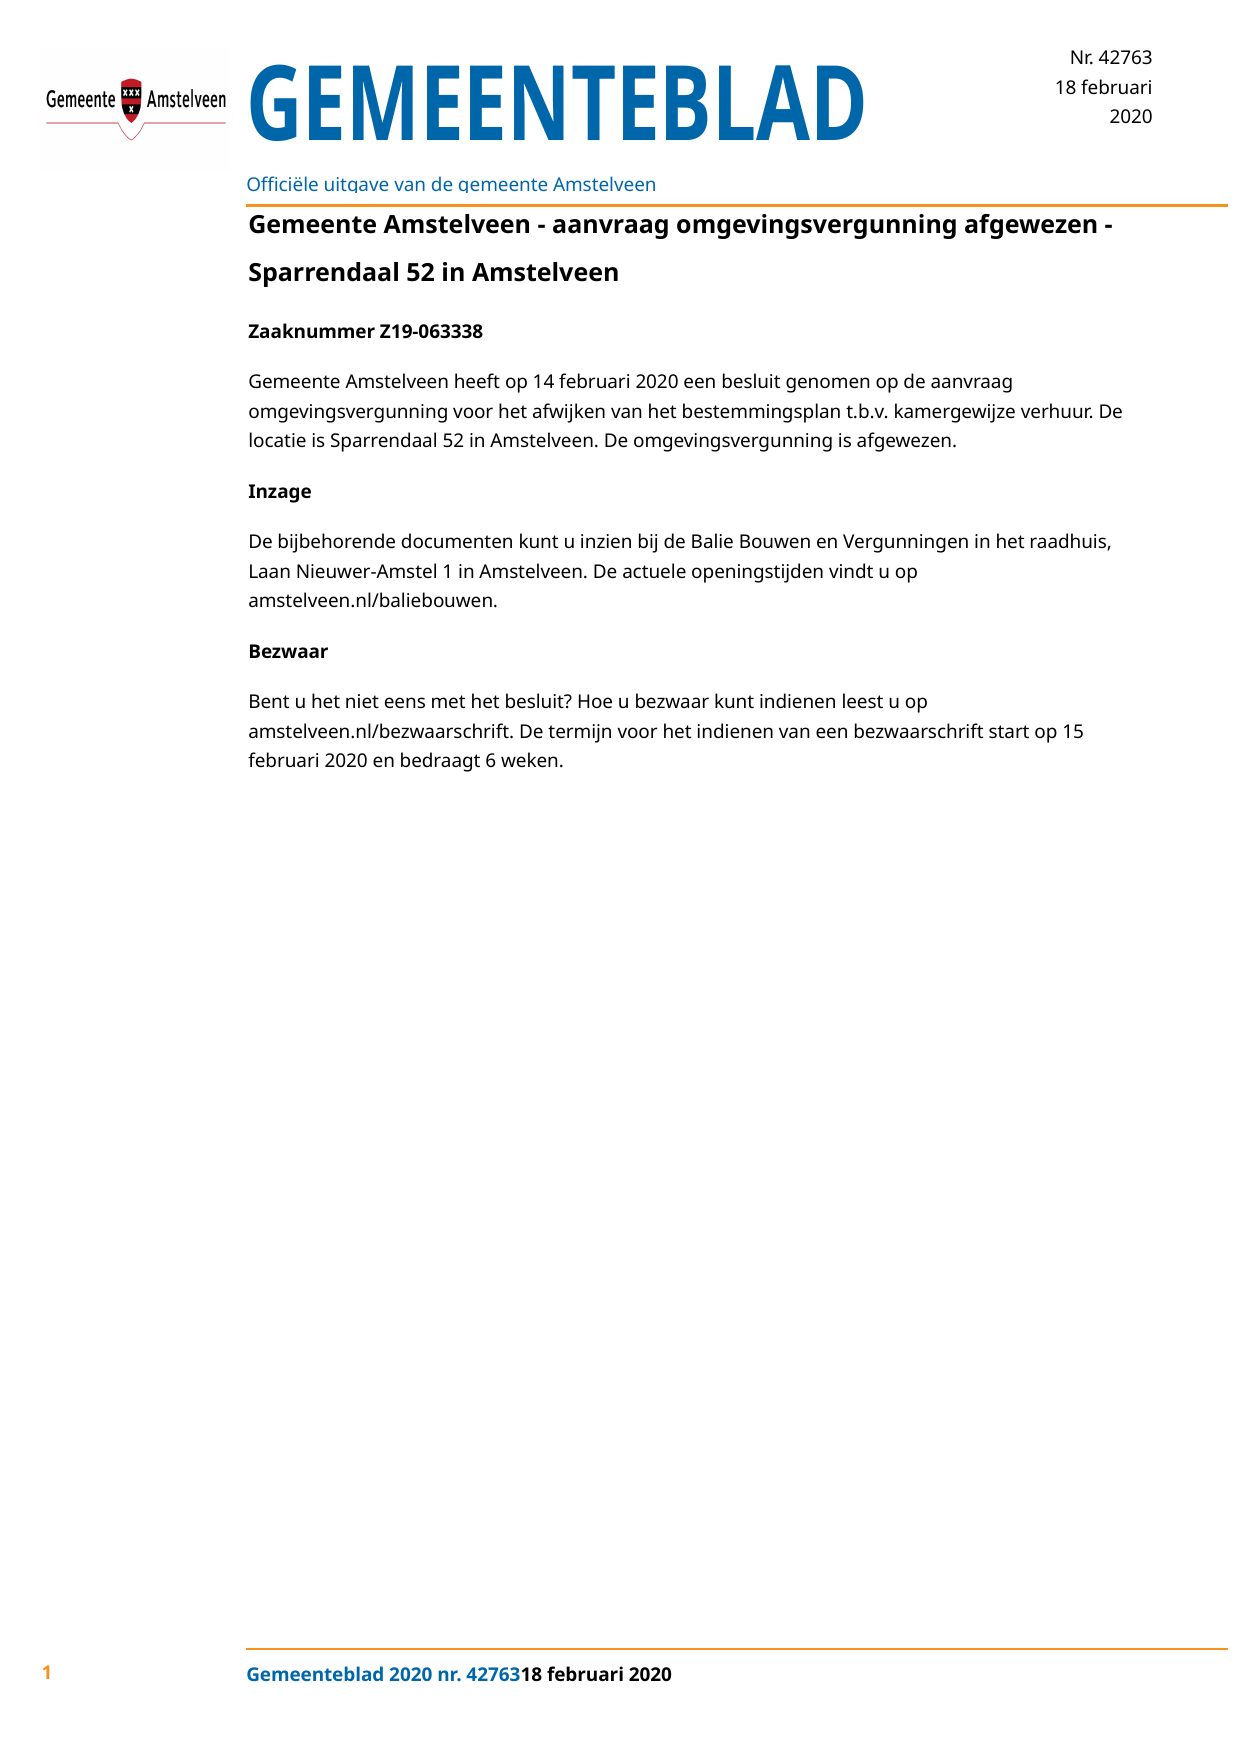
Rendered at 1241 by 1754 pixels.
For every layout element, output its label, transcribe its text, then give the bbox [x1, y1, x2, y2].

text Bezwaar [248, 638, 1152, 664]
text Zaaknummer Z19-063338 [248, 318, 1152, 344]
text De bijbehorende documenten kunt u inzien bij de Balie Bouwen en Vergunningen in het raadhuis, Laan Nieuwer-Amstel 1 in Amstelveen. De actuele openingstijden vindt u op amstelveen.nl/baliebouwen. [248, 528, 1152, 613]
text Gemeente Amstelveen - aanvraag omgevingsvergunning afgewezen - Sparrendaal 52 in Amstelveen [248, 207, 1152, 288]
picture [41, 47, 231, 172]
text Bent u het niet eens met het besluit? Hoe u bezwaar kunt indienen leest u op amstelveen.nl/bezwaarschrift. De termijn voor het indienen van een bezwaarschrift start op 15 februari 2020 en bedraagt 6 weken. [248, 688, 1152, 773]
text Gemeente Amstelveen heeft op 14 februari 2020 een besluit genomen op de aanvraag omgevingsvergunning voor het afwijken van het bestemmingsplan t.b.v. kamergewijze verhuur. De locatie is Sparrendaal 52 in Amstelveen. De omgevingsvergunning is afgewezen. [248, 368, 1152, 453]
text Inzage [248, 478, 1152, 504]
